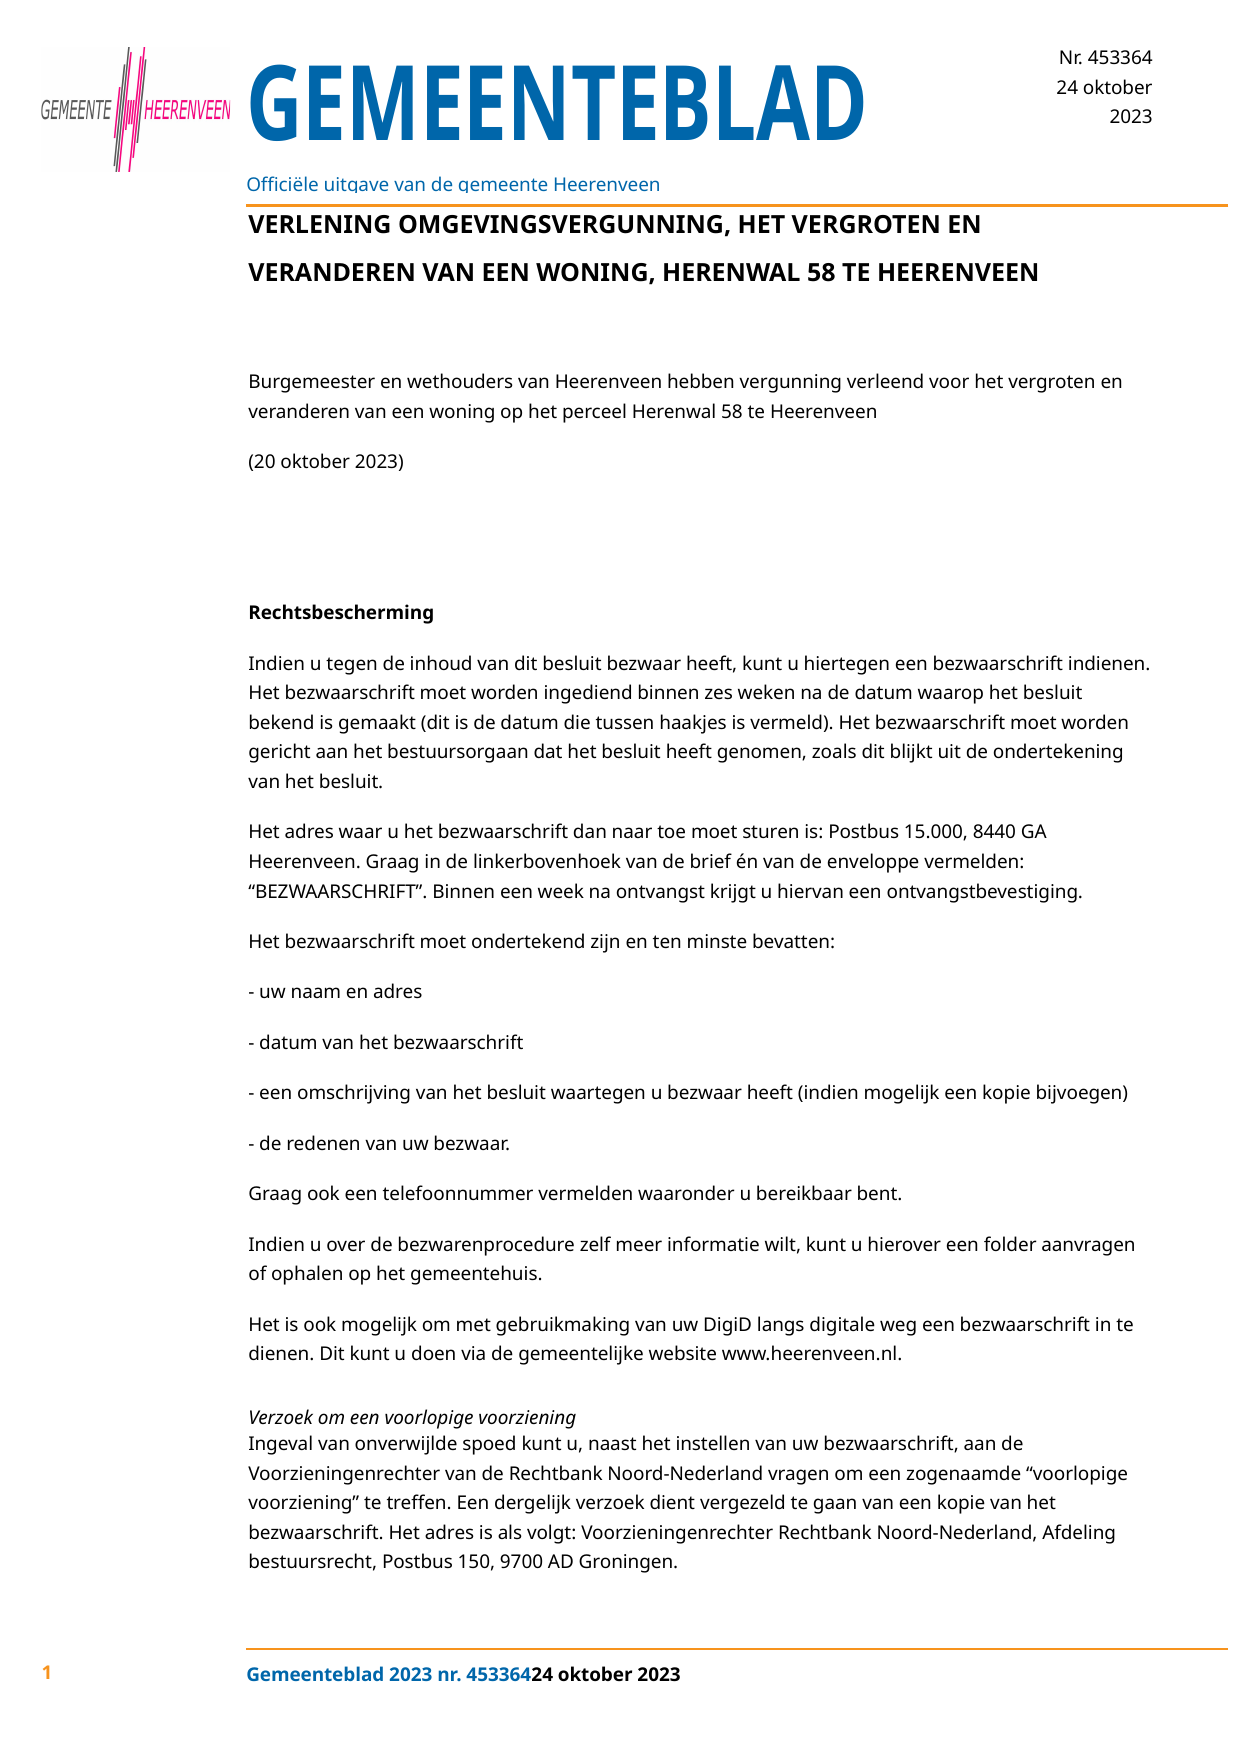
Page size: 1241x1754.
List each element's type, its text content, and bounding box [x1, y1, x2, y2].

text - de redenen van uw bezwaar. [248, 1130, 1152, 1156]
text - een omschrijving van het besluit waartegen u bezwaar heeft (indien mogelijk een kopie bijvoegen) [248, 1079, 1152, 1105]
text (20 oktober 2023) [248, 448, 1152, 474]
text VERLENING OMGEVINGSVERGUNNING, HET VERGROTEN EN VERANDEREN VAN EEN WONING, HERENWAL 58 TE HEERENVEEN [248, 207, 1152, 288]
text Het adres waar u het bezwaarschrift dan naar toe moet sturen is: Postbus 15.000, 8440 GA Heerenveen. Graag in de linkerbovenhoek van de brief én van de enveloppe vermelden: “BEZWAARSCHRIFT”. Binnen een week na ontvangst krijgt u hiervan een ontvangstbevestiging. [248, 819, 1152, 904]
text Verzoek om een voorlopige voorziening [248, 1404, 1152, 1430]
text Burgemeester en wethouders van Heerenveen hebben vergunning verleend voor het vergroten en veranderen van een woning op het perceel Herenwal 58 te Heerenveen [248, 368, 1152, 424]
text - uw naam en adres [248, 979, 1152, 1004]
text Graag ook een telefoonnummer vermelden waaronder u bereikbaar bent. [248, 1180, 1152, 1206]
picture [41, 47, 231, 172]
text - datum van het bezwaarschrift [248, 1029, 1152, 1055]
text Het is ook mogelijk om met gebruikmaking van uw DigiD langs digitale weg een bezwaarschrift in te dienen. Dit kunt u doen via de gemeentelijke website www.heerenveen.nl. [248, 1311, 1152, 1366]
text Rechtsbescherming [248, 599, 1152, 625]
text Indien u over de bezwarenprocedure zelf meer informatie wilt, kunt u hierover een folder aanvragen of ophalen op het gemeentehuis. [248, 1231, 1152, 1286]
text Indien u tegen de inhoud van dit besluit bezwaar heeft, kunt u hiertegen een bezwaarschrift indienen. Het bezwaarschrift moet worden ingediend binnen zes weken na de datum waarop het besluit bekend is gemaakt (dit is de datum die tussen haakjes is vermeld). Het bezwaarschrift moet worden gericht aan het bestuursorgaan dat het besluit heeft genomen, zoals dit blijkt uit de ondertekening van het besluit. [248, 650, 1152, 794]
text Het bezwaarschrift moet ondertekend zijn en ten minste bevatten: [248, 928, 1152, 954]
text Ingeval van onverwijlde spoed kunt u, naast het instellen van uw bezwaarschrift, aan de Voorzieningenrechter van de Rechtbank Noord-Nederland vragen om een zogenaamde “voorlopige voorziening” te treffen. Een dergelijk verzoek dient vergezeld te gaan van een kopie van het bezwaarschrift. Het adres is als volgt: Voorzieningenrechter Rechtbank Noord-Nederland, Afdeling bestuursrecht, Postbus 150, 9700 AD Groningen. [248, 1430, 1152, 1574]
